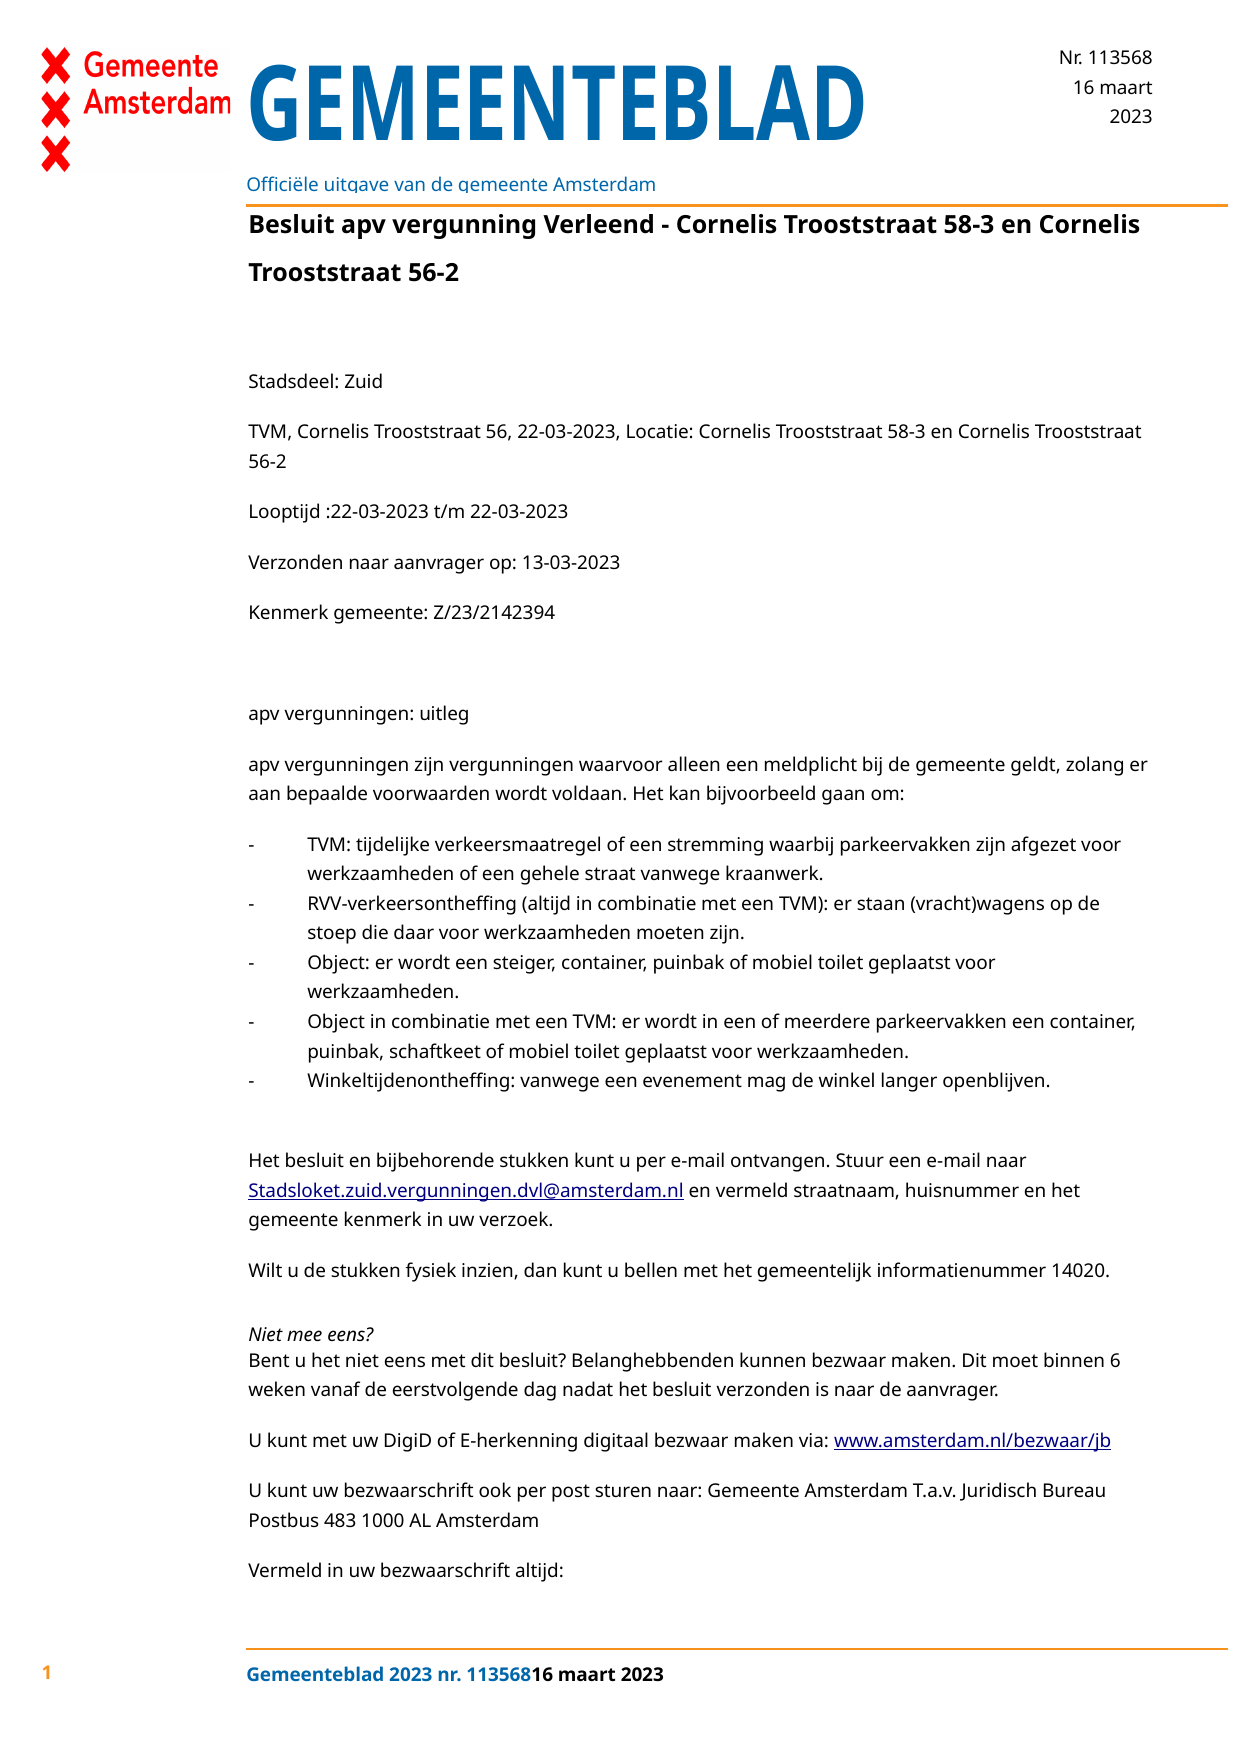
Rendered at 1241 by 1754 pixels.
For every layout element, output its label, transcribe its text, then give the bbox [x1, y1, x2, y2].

list TVM: tijdelijke verkeersmaatregel of een stremming waarbij parkeervakken zijn afgezet voor werkzaamheden of een gehele straat vanwege kraanwerk. [248, 831, 1152, 886]
text apv vergunningen zijn vergunningen waarvoor alleen een meldplicht bij de gemeente geldt, zolang er aan bepaalde voorwaarden wordt voldaan. Het kan bijvoorbeeld gaan om: [248, 751, 1152, 806]
list Object: er wordt een steiger, container, puinbak of mobiel toilet geplaatst voor werkzaamheden. [248, 949, 1152, 1004]
text Stadsdeel: Zuid [248, 368, 1152, 394]
text Besluit apv vergunning Verleend - Cornelis Trooststraat 58-3 en Cornelis Trooststraat 56-2 [248, 207, 1152, 288]
text Kenmerk gemeente: Z/23/2142394 [248, 599, 1152, 625]
text U kunt uw bezwaarschrift ook per post sturen naar: Gemeente Amsterdam T.a.v. Juridisch Bureau Postbus 483 1000 AL Amsterdam [248, 1477, 1152, 1532]
text Bent u het niet eens met dit besluit? Belanghebbenden kunnen bezwaar maken. Dit moet binnen 6 weken vanaf de eerstvolgende dag nadat het besluit verzonden is naar de aanvrager. [248, 1347, 1152, 1402]
text Verzonden naar aanvrager op: 13-03-2023 [248, 549, 1152, 575]
picture [41, 47, 231, 172]
list Object in combinatie met een TVM: er wordt in een of meerdere parkeervakken een container, puinbak, schaftkeet of mobiel toilet geplaatst voor werkzaamheden. [248, 1008, 1152, 1064]
text U kunt met uw DigiD of E-herkenning digitaal bezwaar maken via: www.amsterdam.nl/bezwaar/jb [248, 1427, 1152, 1452]
text Looptijd :22-03-2023 t/m 22-03-2023 [248, 499, 1152, 524]
list Winkeltijdenontheffing: vanwege een evenement mag de winkel langer openblijven. [248, 1067, 1152, 1093]
text Vermeld in uw bezwaarschrift altijd: [248, 1557, 1152, 1583]
text Wilt u de stukken fysiek inzien, dan kunt u bellen met het gemeentelijk informatienummer 14020. [248, 1257, 1152, 1283]
text Het besluit en bijbehorende stukken kunt u per e-mail ontvangen. Stuur een e-mail naar Stadsloket.zuid.vergunningen.dvl@amsterdam.nl en vermeld straatnaam, huisnummer en het gemeente kenmerk in uw verzoek. [248, 1147, 1152, 1232]
text TVM, Cornelis Trooststraat 56, 22-03-2023, Locatie: Cornelis Trooststraat 58-3 en Cornelis Trooststraat 56-2 [248, 419, 1152, 474]
list RVV-verkeersontheffing (altijd in combinatie met een TVM): er staan (vracht)wagens op de stoep die daar voor werkzaamheden moeten zijn. [248, 890, 1152, 945]
text Niet mee eens? [248, 1321, 1152, 1347]
text apv vergunningen: uitleg [248, 700, 1152, 726]
